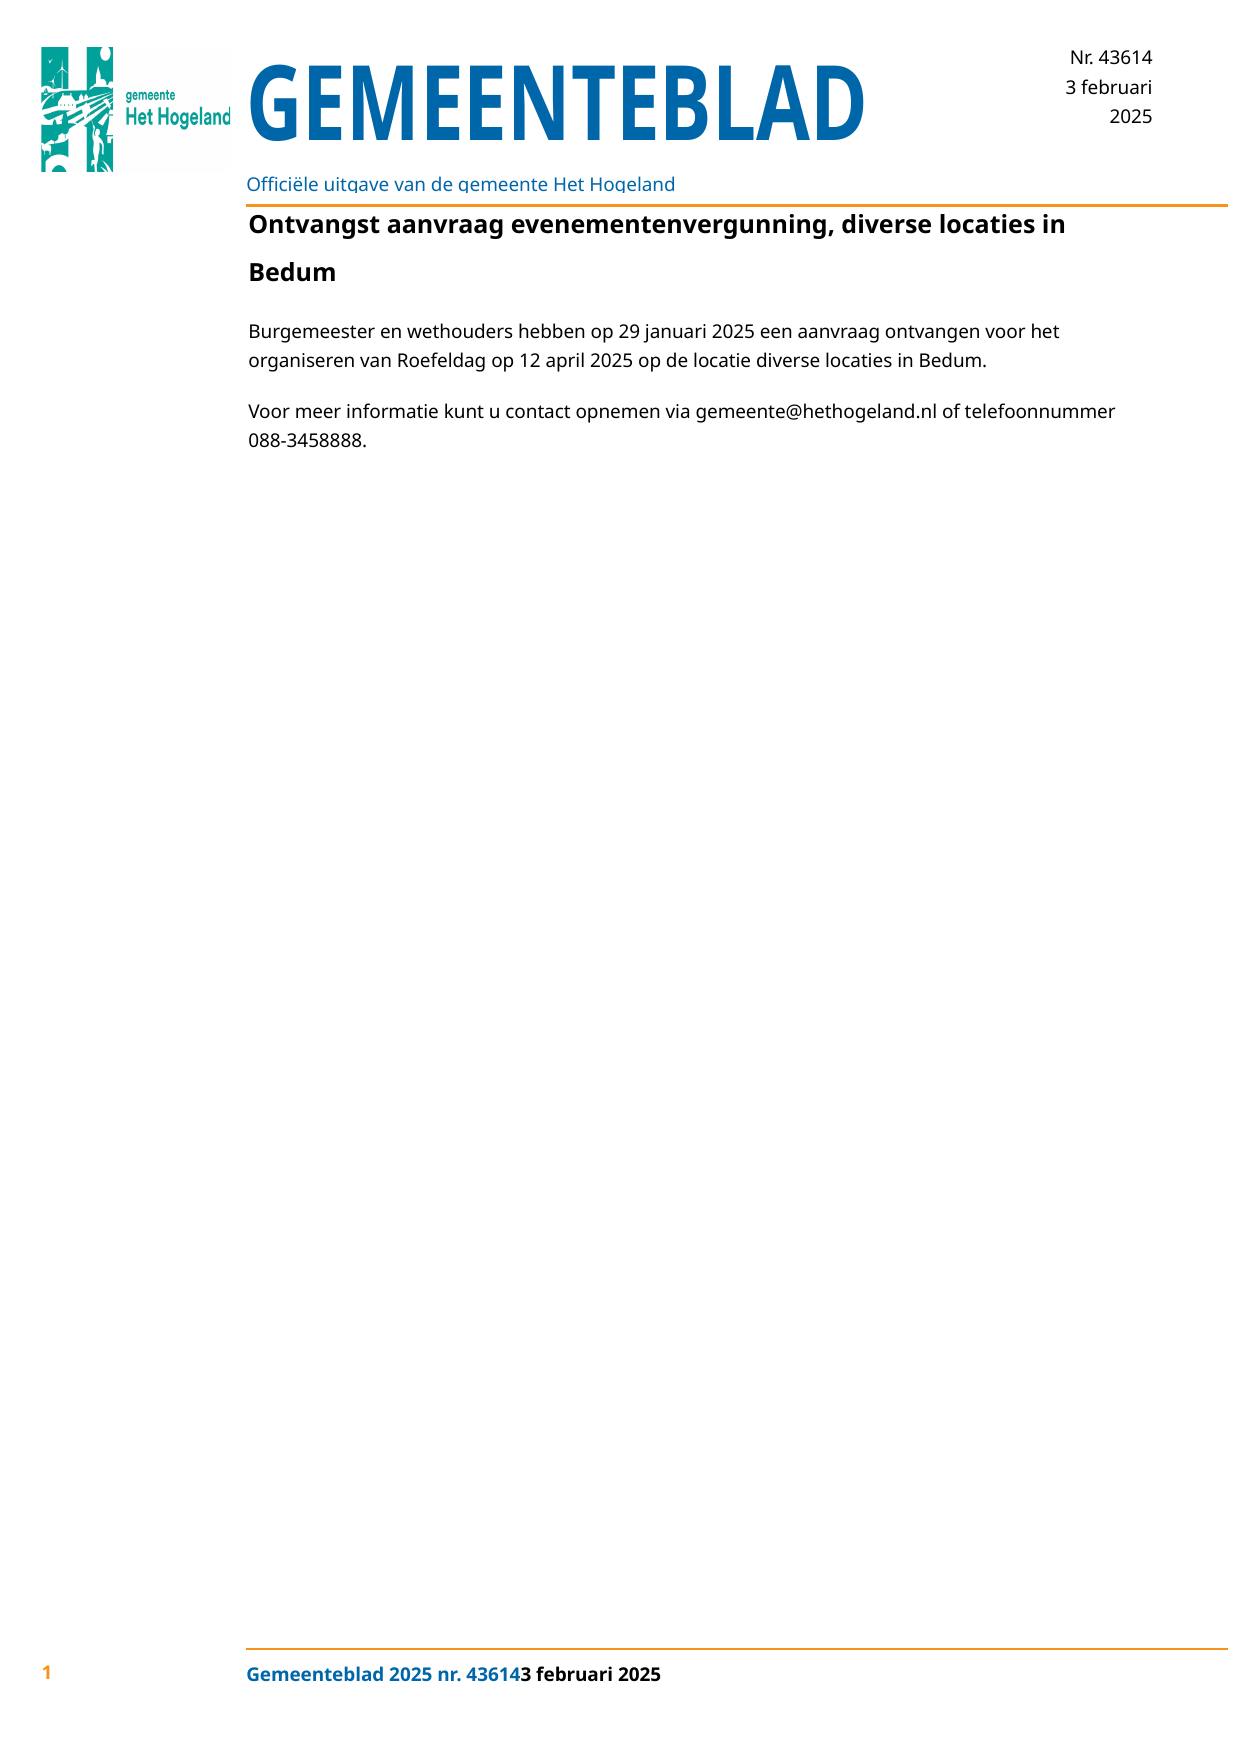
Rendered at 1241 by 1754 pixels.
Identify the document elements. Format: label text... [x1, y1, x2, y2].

text Ontvangst aanvraag evenementenvergunning, diverse locaties in Bedum [248, 207, 1152, 288]
picture [41, 47, 231, 172]
text Voor meer informatie kunt u contact opnemen via gemeente@hethogeland.nl of telefoonnummer 088-3458888. [248, 398, 1152, 453]
text Burgemeester en wethouders hebben op 29 januari 2025 een aanvraag ontvangen voor het organiseren van Roefeldag op 12 april 2025 op de locatie diverse locaties in Bedum. [248, 318, 1152, 373]
